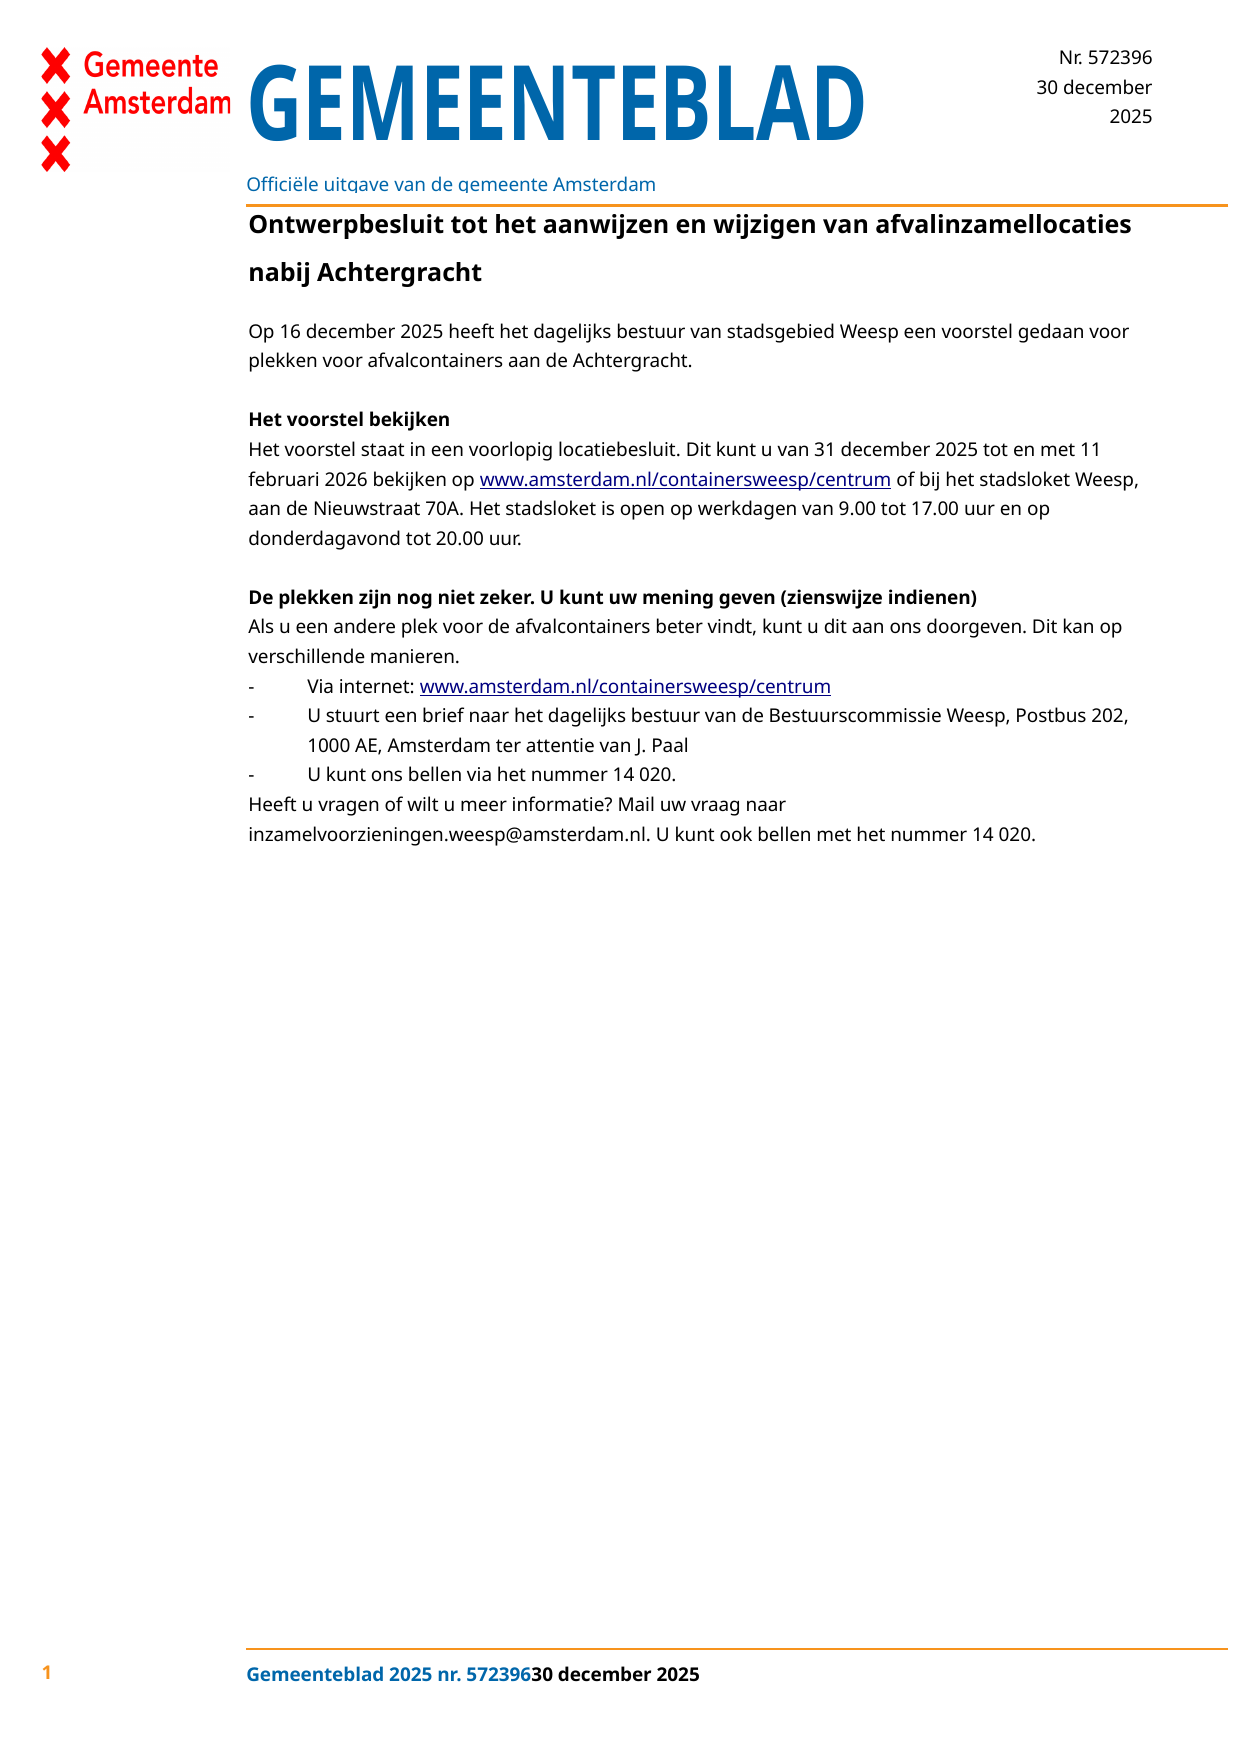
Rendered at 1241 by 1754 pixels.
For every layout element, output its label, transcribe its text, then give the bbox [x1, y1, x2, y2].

text Heeft u vragen of wilt u meer informatie? Mail uw vraag naar inzamelvoorzieningen.weesp@amsterdam.nl. U kunt ook bellen met het nummer 14 020. [248, 791, 1152, 847]
text Het voorstel staat in een voorlopig locatiebesluit. Dit kunt u van 31 december 2025 tot en met 11 februari 2026 bekijken op www.amsterdam.nl/containersweesp/centrum of bij het stadsloket Weesp, aan de Nieuwstraat 70A. Het stadsloket is open op werkdagen van 9.00 tot 17.00 uur en op donderdagavond tot 20.00 uur. [248, 436, 1152, 551]
text De plekken zijn nog niet zeker. U kunt uw mening geven (zienswijze indienen) [248, 584, 1152, 610]
text Als u een andere plek voor de afvalcontainers beter vindt, kunt u dit aan ons doorgeven. Dit kan op verschillende manieren. [248, 614, 1152, 669]
list U stuurt een brief naar het dagelijks bestuur van de Bestuurscommissie Weesp, Postbus 202, 1000 AE, Amsterdam ter attentie van J. Paal [248, 702, 1152, 758]
list U kunt ons bellen via het nummer 14 020. [248, 762, 1152, 787]
text Op 16 december 2025 heeft het dagelijks bestuur van stadsgebied Weesp een voorstel gedaan voor plekken voor afvalcontainers aan de Achtergracht. [248, 318, 1152, 373]
list Via internet: www.amsterdam.nl/containersweesp/centrum [248, 673, 1152, 699]
text Ontwerpbesluit tot het aanwijzen en wijzigen van afvalinzamellocaties nabij Achtergracht [248, 207, 1152, 288]
picture [41, 47, 231, 172]
text Het voorstel bekijken [248, 407, 1152, 432]
